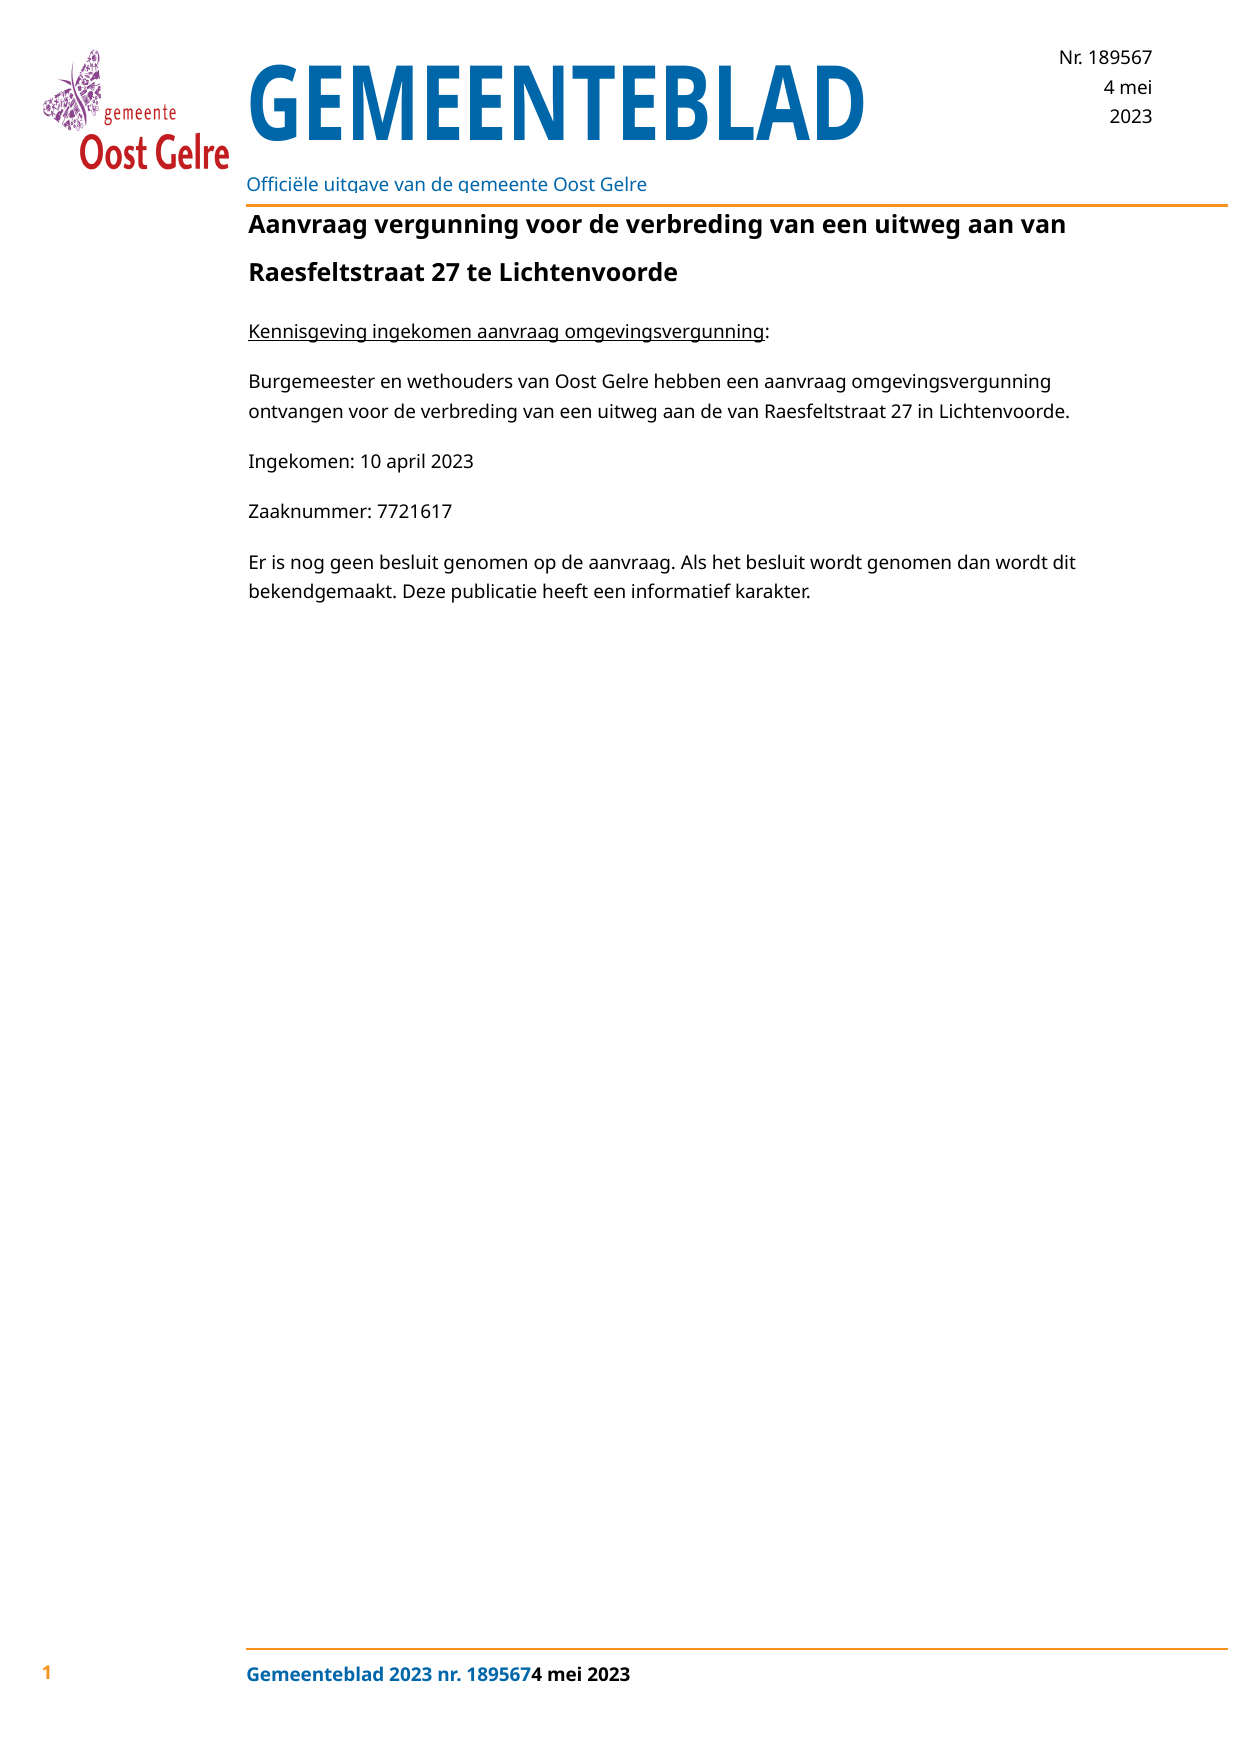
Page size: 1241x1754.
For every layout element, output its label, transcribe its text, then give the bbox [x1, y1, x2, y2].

text Burgemeester en wethouders van Oost Gelre hebben een aanvraag omgevingsvergunning ontvangen voor de verbreding van een uitweg aan de van Raesfeltstraat 27 in Lichtenvoorde. [248, 368, 1152, 424]
text Ingekomen: 10 april 2023 [248, 448, 1152, 474]
text Kennisgeving ingekomen aanvraag omgevingsvergunning: [248, 318, 1152, 344]
text Aanvraag vergunning voor de verbreding van een uitweg aan van Raesfeltstraat 27 te Lichtenvoorde [248, 207, 1152, 288]
picture [41, 47, 231, 172]
text Er is nog geen besluit genomen op de aanvraag. Als het besluit wordt genomen dan wordt dit bekendgemaakt. Deze publicatie heeft een informatief karakter. [248, 549, 1152, 604]
text Zaaknummer: 7721617 [248, 499, 1152, 524]
